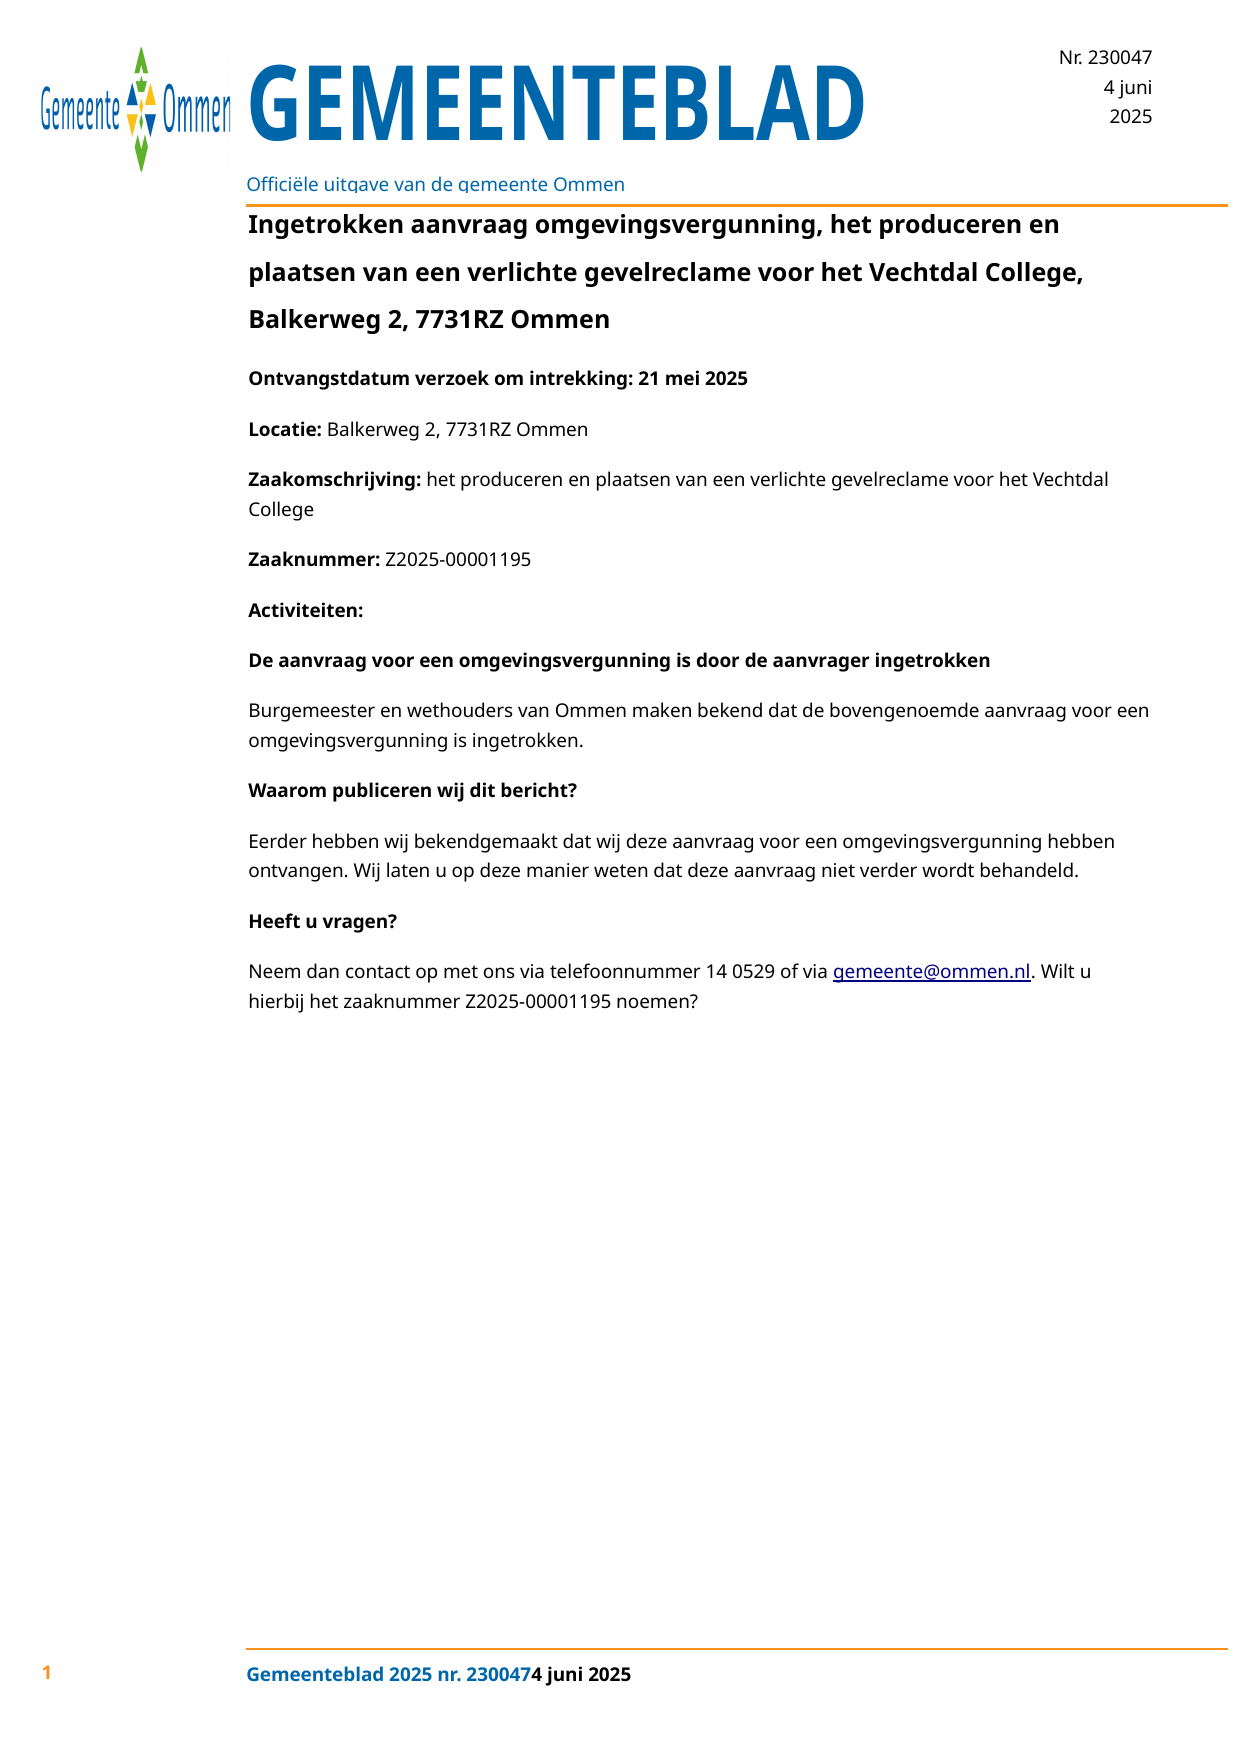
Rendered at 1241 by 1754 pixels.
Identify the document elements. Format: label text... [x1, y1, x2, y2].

text Activiteiten: [248, 597, 1152, 622]
text Locatie: Balkerweg 2, 7731RZ Ommen [248, 416, 1152, 442]
text Burgemeester en wethouders van Ommen maken bekend dat de bovengenoemde aanvraag voor een omgevingsvergunning is ingetrokken. [248, 698, 1152, 753]
text Ontvangstdatum verzoek om intrekking: 21 mei 2025 [248, 366, 1152, 391]
text Waarom publiceren wij dit bericht? [248, 778, 1152, 803]
text Heeft u vragen? [248, 908, 1152, 934]
text Ingetrokken aanvraag omgevingsvergunning, het produceren en plaatsen van een verlichte gevelreclame voor het Vechtdal College, Balkerweg 2, 7731RZ Ommen [248, 207, 1152, 336]
text Eerder hebben wij bekendgemaakt dat wij deze aanvraag voor een omgevingsvergunning hebben ontvangen. Wij laten u op deze manier weten dat deze aanvraag niet verder wordt behandeld. [248, 828, 1152, 883]
text De aanvraag voor een omgevingsvergunning is door de aanvrager ingetrokken [248, 647, 1152, 673]
text Zaaknummer: Z2025-00001195 [248, 546, 1152, 572]
text Zaakomschrijving: het produceren en plaatsen van een verlichte gevelreclame voor het Vechtdal College [248, 466, 1152, 522]
picture [41, 47, 231, 172]
text Neem dan contact op met ons via telefoonnummer 14 0529 of via gemeente@ommen.nl. Wilt u hierbij het zaaknummer Z2025-00001195 noemen? [248, 958, 1152, 1014]
